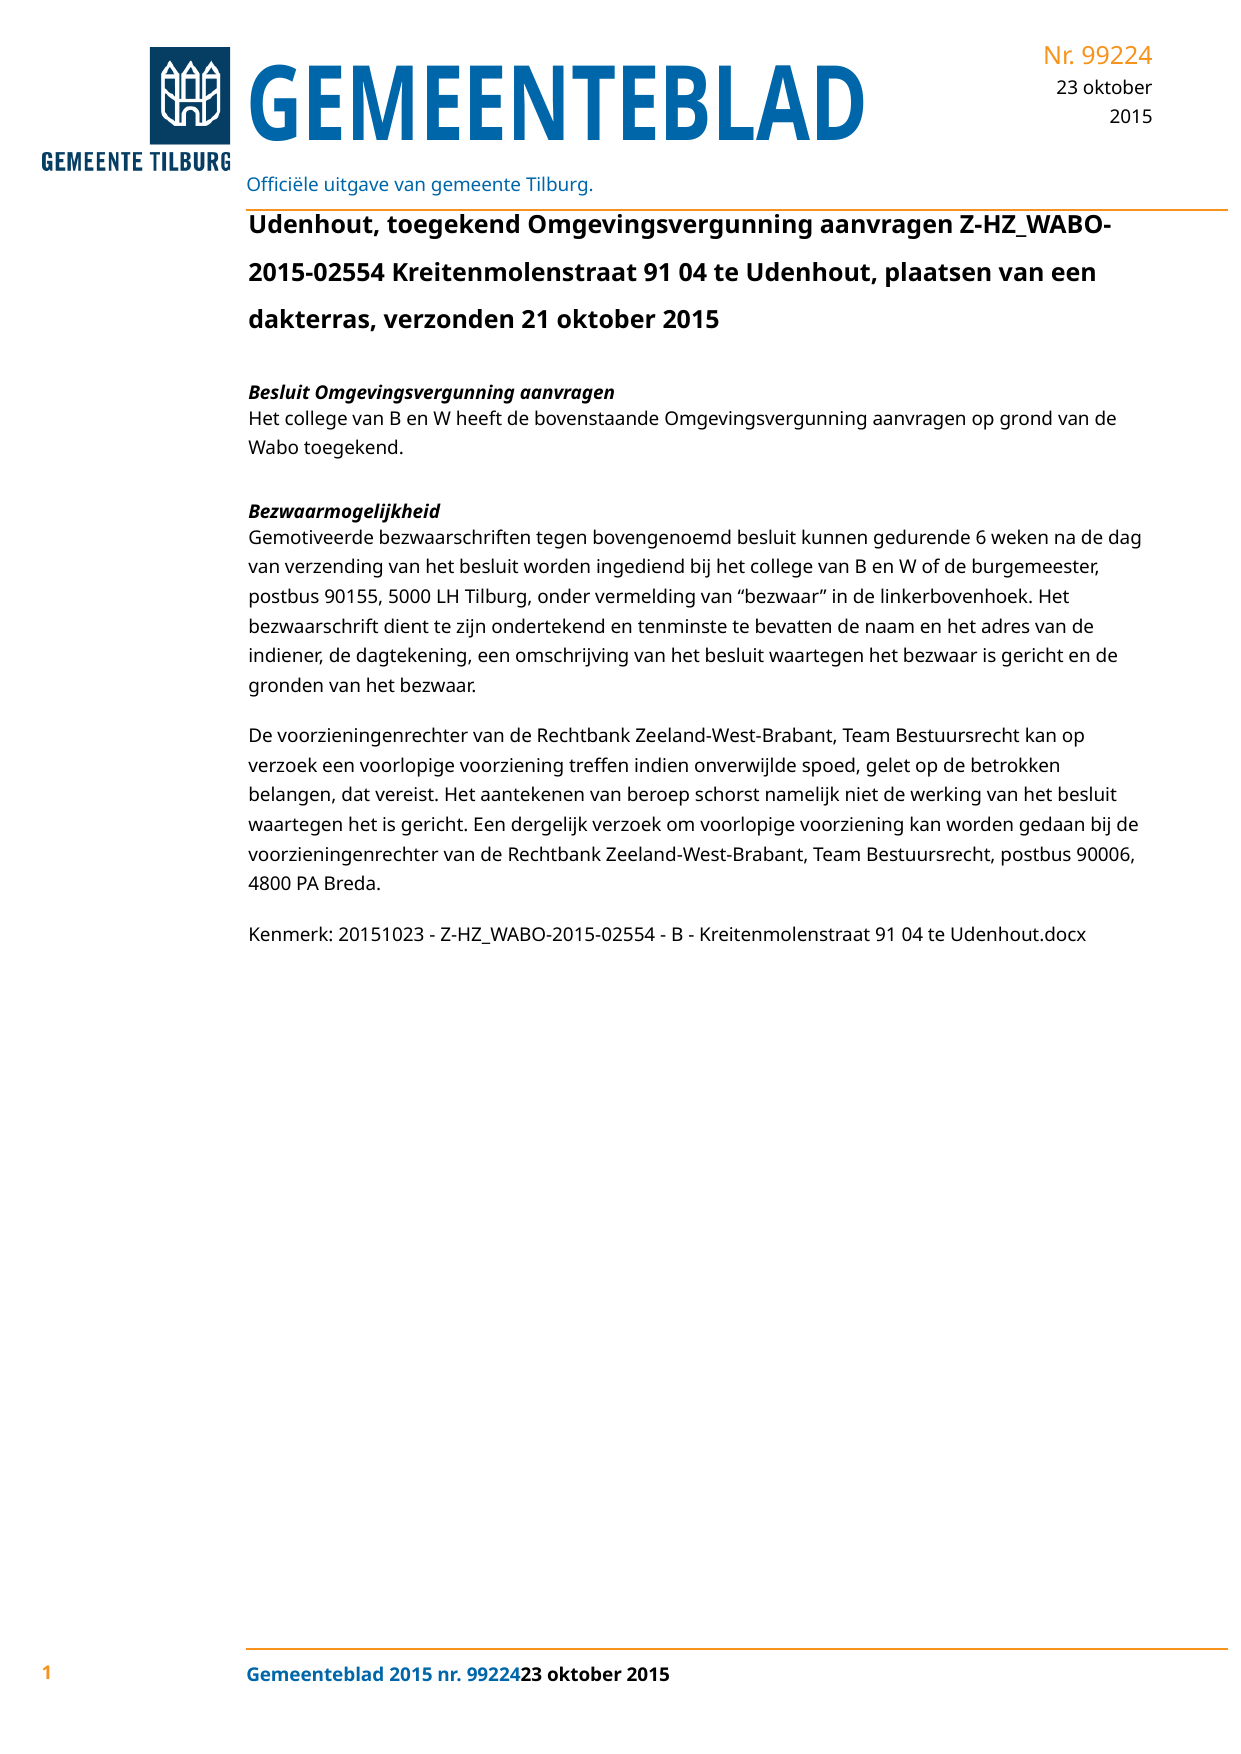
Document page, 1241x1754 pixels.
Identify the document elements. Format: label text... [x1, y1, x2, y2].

text Gemotiveerde bezwaarschriften tegen bovengenoemd besluit kunnen gedurende 6 weken na de dag van verzending van het besluit worden ingediend bij het college van B en W of de burgemeester, postbus 90155, 5000 LH Tilburg, onder vermelding van “bezwaar” in de linkerbovenhoek. Het bezwaarschrift dient te zijn ondertekend en tenminste te bevatten de naam en het adres van de indiener, de dagtekening, een omschrijving van het besluit waartegen het bezwaar is gericht en de gronden van het bezwaar. [248, 524, 1152, 698]
text Udenhout, toegekend Omgevingsvergunning aanvragen Z-HZ_WABO-2015-02554 Kreitenmolenstraat 91 04 te Udenhout, plaatsen van een dakterras, verzonden 21 oktober 2015 [248, 211, 1152, 336]
picture [41, 47, 231, 172]
text De voorzieningenrechter van de Rechtbank Zeeland-West-Brabant, Team Bestuursrecht kan op verzoek een voorlopige voorziening treffen indien onverwijlde spoed, gelet op de betrokken belangen, dat vereist. Het aantekenen van beroep schorst namelijk niet de werking van het besluit waartegen het is gericht. Een dergelijk verzoek om voorlopige voorziening kan worden gedaan bij de voorzieningenrechter van de Rechtbank Zeeland-West-Brabant, Team Bestuursrecht, postbus 90006, 4800 PA Breda. [248, 722, 1152, 896]
text Besluit Omgevingsvergunning aanvragen [248, 379, 1152, 405]
text Bezwaarmogelijkheid [248, 498, 1152, 524]
text Het college van B en W heeft de bovenstaande Omgevingsvergunning aanvragen op grond van de Wabo toegekend. [248, 405, 1152, 460]
text Kenmerk: 20151023 - Z-HZ_WABO-2015-02554 - B - Kreitenmolenstraat 91 04 te Udenhout.docx [248, 921, 1152, 946]
